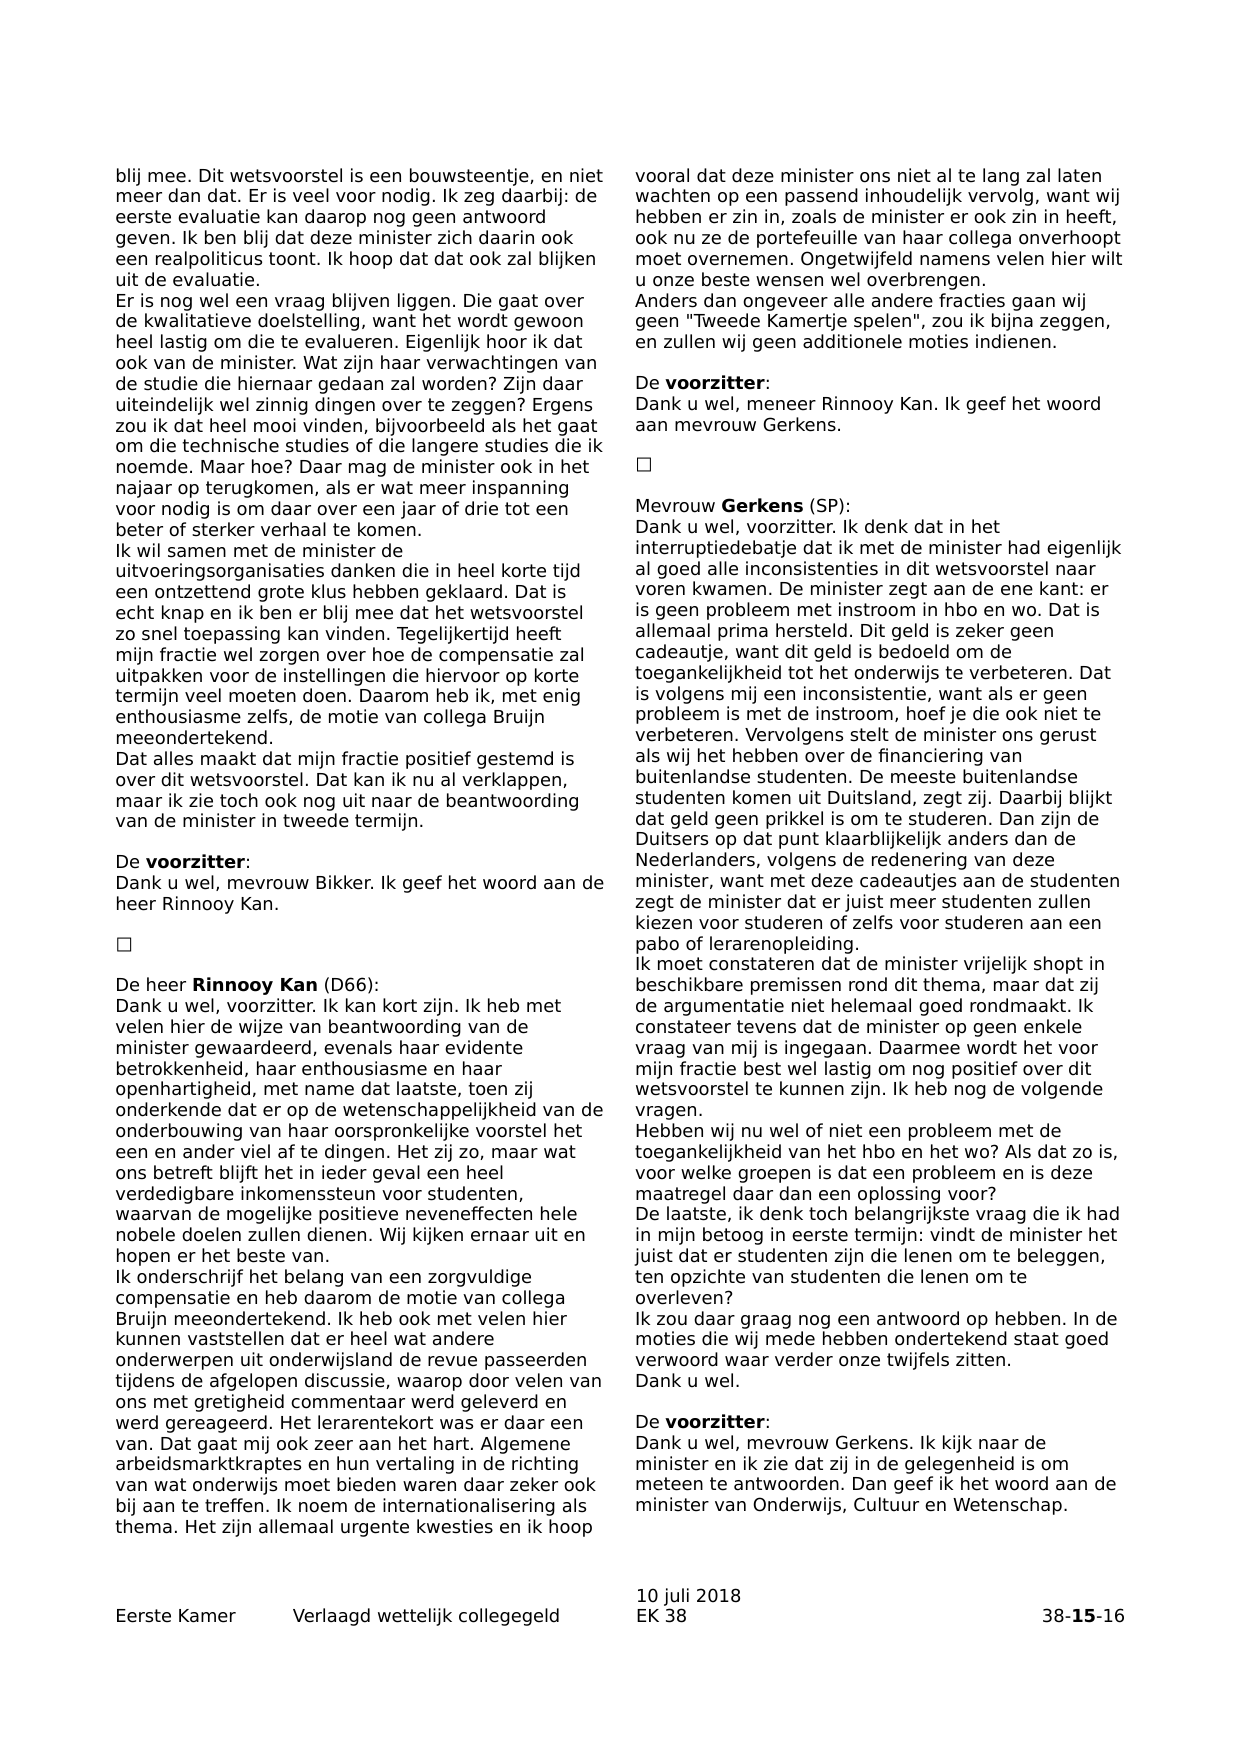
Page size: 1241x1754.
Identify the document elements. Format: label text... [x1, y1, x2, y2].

text vooral dat deze minister ons niet al te lang zal laten wachten op een passend inhoudelijk vervolg, want wij hebben er zin in, zoals de minister er ook zin in heeft, ook nu ze de portefeuille van haar collega onverhoopt moet overnemen. Ongetwijfeld namens velen hier wilt u onze beste wensen wel overbrengen. [635, 165, 1125, 290]
text Dank u wel, mevrouw Gerkens. Ik kijk naar de minister en ik zie dat zij in de gelegenheid is om meteen te antwoorden. Dan geef ik het woord aan de minister van Onderwijs, Cultuur en Wetenschap. [635, 1432, 1125, 1516]
text De laatste, ik denk toch belangrijkste vraag die ik had in mijn betoog in eerste termijn: vindt de minister het juist dat er studenten zijn die lenen om te beleggen, ten opzichte van studenten die lenen om te overleven? [635, 1204, 1125, 1308]
text Dank u wel, voorzitter. Ik kan kort zijn. Ik heb met velen hier de wijze van beantwoording van de minister gewaardeerd, evenals haar evidente betrokkenheid, haar enthousiasme en haar openhartigheid, met name dat laatste, toen zij onderkende dat er op de wetenschappelijkheid van de onderbouwing van haar oorspronkelijke voorstel het een en ander viel af te dingen. Het zij zo, maar wat ons betreft blijft het in ieder geval een heel verdedigbare inkomenssteun voor studenten, waarvan de mogelijke positieve neveneffecten hele nobele doelen zullen dienen. Wij kijken ernaar uit en hopen er het beste van. [115, 996, 605, 1267]
text De voorzitter: [115, 852, 605, 873]
text Ik onderschrijf het belang van een zorgvuldige compensatie en heb daarom de motie van collega Bruijn meeondertekend. Ik heb ook met velen hier kunnen vaststellen dat er heel wat andere onderwerpen uit onderwijsland de revue passeerden tijdens de afgelopen discussie, waarop door velen van ons met gretigheid commentaar werd geleverd en werd gereageerd. Het lerarentekort was er daar een van. Dat gaat mij ook zeer aan het hart. Algemene arbeidsmarktkraptes en hun vertaling in de richting van wat onderwijs moet bieden waren daar zeker ook bij aan te treffen. Ik noem de internationalisering als thema. Het zijn allemaal urgente kwesties en ik hoop [115, 1267, 605, 1537]
text blij mee. Dit wetsvoorstel is een bouwsteentje, en niet meer dan dat. Er is veel voor nodig. Ik zeg daarbij: de eerste evaluatie kan daarop nog geen antwoord geven. Ik ben blij dat deze minister zich daarin ook een realpoliticus toont. Ik hoop dat dat ook zal blijken uit de evaluatie. [115, 165, 605, 290]
text ⬜ [635, 455, 1125, 476]
text Ik moet constateren dat de minister vrijelijk shopt in beschikbare premissen rond dit thema, maar dat zij de argumentatie niet helemaal goed rondmaakt. Ik constateer tevens dat de minister op geen enkele vraag van mij is ingegaan. Daarmee wordt het voor mijn fractie best wel lastig om nog positief over dit wetsvoorstel te kunnen zijn. Ik heb nog de volgende vragen. [635, 954, 1125, 1121]
text Dank u wel. [635, 1371, 1125, 1392]
text Dank u wel, meneer Rinnooy Kan. Ik geef het woord aan mevrouw Gerkens. [635, 393, 1125, 435]
text Dank u wel, voorzitter. Ik denk dat in het interruptiedebatje dat ik met de minister had eigenlijk al goed alle inconsistenties in dit wetsvoorstel naar voren kwamen. De minister zegt aan de ene kant: er is geen probleem met instroom in hbo en wo. Dat is allemaal prima hersteld. Dit geld is zeker geen cadeautje, want dit geld is bedoeld om de toegankelijkheid tot het onderwijs te verbeteren. Dat is volgens mij een inconsistentie, want als er geen probleem is met de instroom, hoef je die ook niet te verbeteren. Vervolgens stelt de minister ons gerust als wij het hebben over de financiering van buitenlandse studenten. De meeste buitenlandse studenten komen uit Duitsland, zegt zij. Daarbij blijkt dat geld geen prikkel is om te studeren. Dan zijn de Duitsers op dat punt klaarblijkelijk anders dan de Nederlanders, volgens de redenering van deze minister, want met deze cadeautjes aan de studenten zegt de minister dat er juist meer studenten zullen kiezen voor studeren of zelfs voor studeren aan een pabo of lerarenopleiding. [635, 517, 1125, 954]
text Hebben wij nu wel of niet een probleem met de toegankelijkheid van het hbo en het wo? Als dat zo is, voor welke groepen is dat een probleem en is deze maatregel daar dan een oplossing voor? [635, 1121, 1125, 1204]
text Anders dan ongeveer alle andere fracties gaan wij geen "Tweede Kamertje spelen", zou ik bijna zeggen, en zullen wij geen additionele moties indienen. [635, 290, 1125, 353]
text Mevrouw Gerkens (SP): [635, 496, 1125, 517]
text Ik zou daar graag nog een antwoord op hebben. In de moties die wij mede hebben ondertekend staat goed verwoord waar verder onze twijfels zitten. [635, 1308, 1125, 1371]
text Ik wil samen met de minister de uitvoeringsorganisaties danken die in heel korte tijd een ontzettend grote klus hebben geklaard. Dat is echt knap en ik ben er blij mee dat het wetsvoorstel zo snel toepassing kan vinden. Tegelijkertijd heeft mijn fractie wel zorgen over hoe de compensatie zal uitpakken voor de instellingen die hiervoor op korte termijn veel moeten doen. Daarom heb ik, met enig enthousiasme zelfs, de motie van collega Bruijn meeondertekend. [115, 540, 605, 749]
text ⬜ [115, 934, 605, 955]
text Er is nog wel een vraag blijven liggen. Die gaat over de kwalitatieve doelstelling, want het wordt gewoon heel lastig om die te evalueren. Eigenlijk hoor ik dat ook van de minister. Wat zijn haar verwachtingen van de studie die hiernaar gedaan zal worden? Zijn daar uiteindelijk wel zinnig dingen over te zeggen? Ergens zou ik dat heel mooi vinden, bijvoorbeeld als het gaat om die technische studies of die langere studies die ik noemde. Maar hoe? Daar mag de minister ook in het najaar op terugkomen, als er wat meer inspanning voor nodig is om daar over een jaar of drie tot een beter of sterker verhaal te komen. [115, 290, 605, 540]
text De voorzitter: [635, 373, 1125, 393]
text Dank u wel, mevrouw Bikker. Ik geef het woord aan de heer Rinnooy Kan. [115, 873, 605, 914]
text De voorzitter: [635, 1412, 1125, 1432]
text De heer Rinnooy Kan (D66): [115, 975, 605, 996]
text Dat alles maakt dat mijn fractie positief gestemd is over dit wetsvoorstel. Dat kan ik nu al verklappen, maar ik zie toch ook nog uit naar de beantwoording van de minister in tweede termijn. [115, 749, 605, 832]
